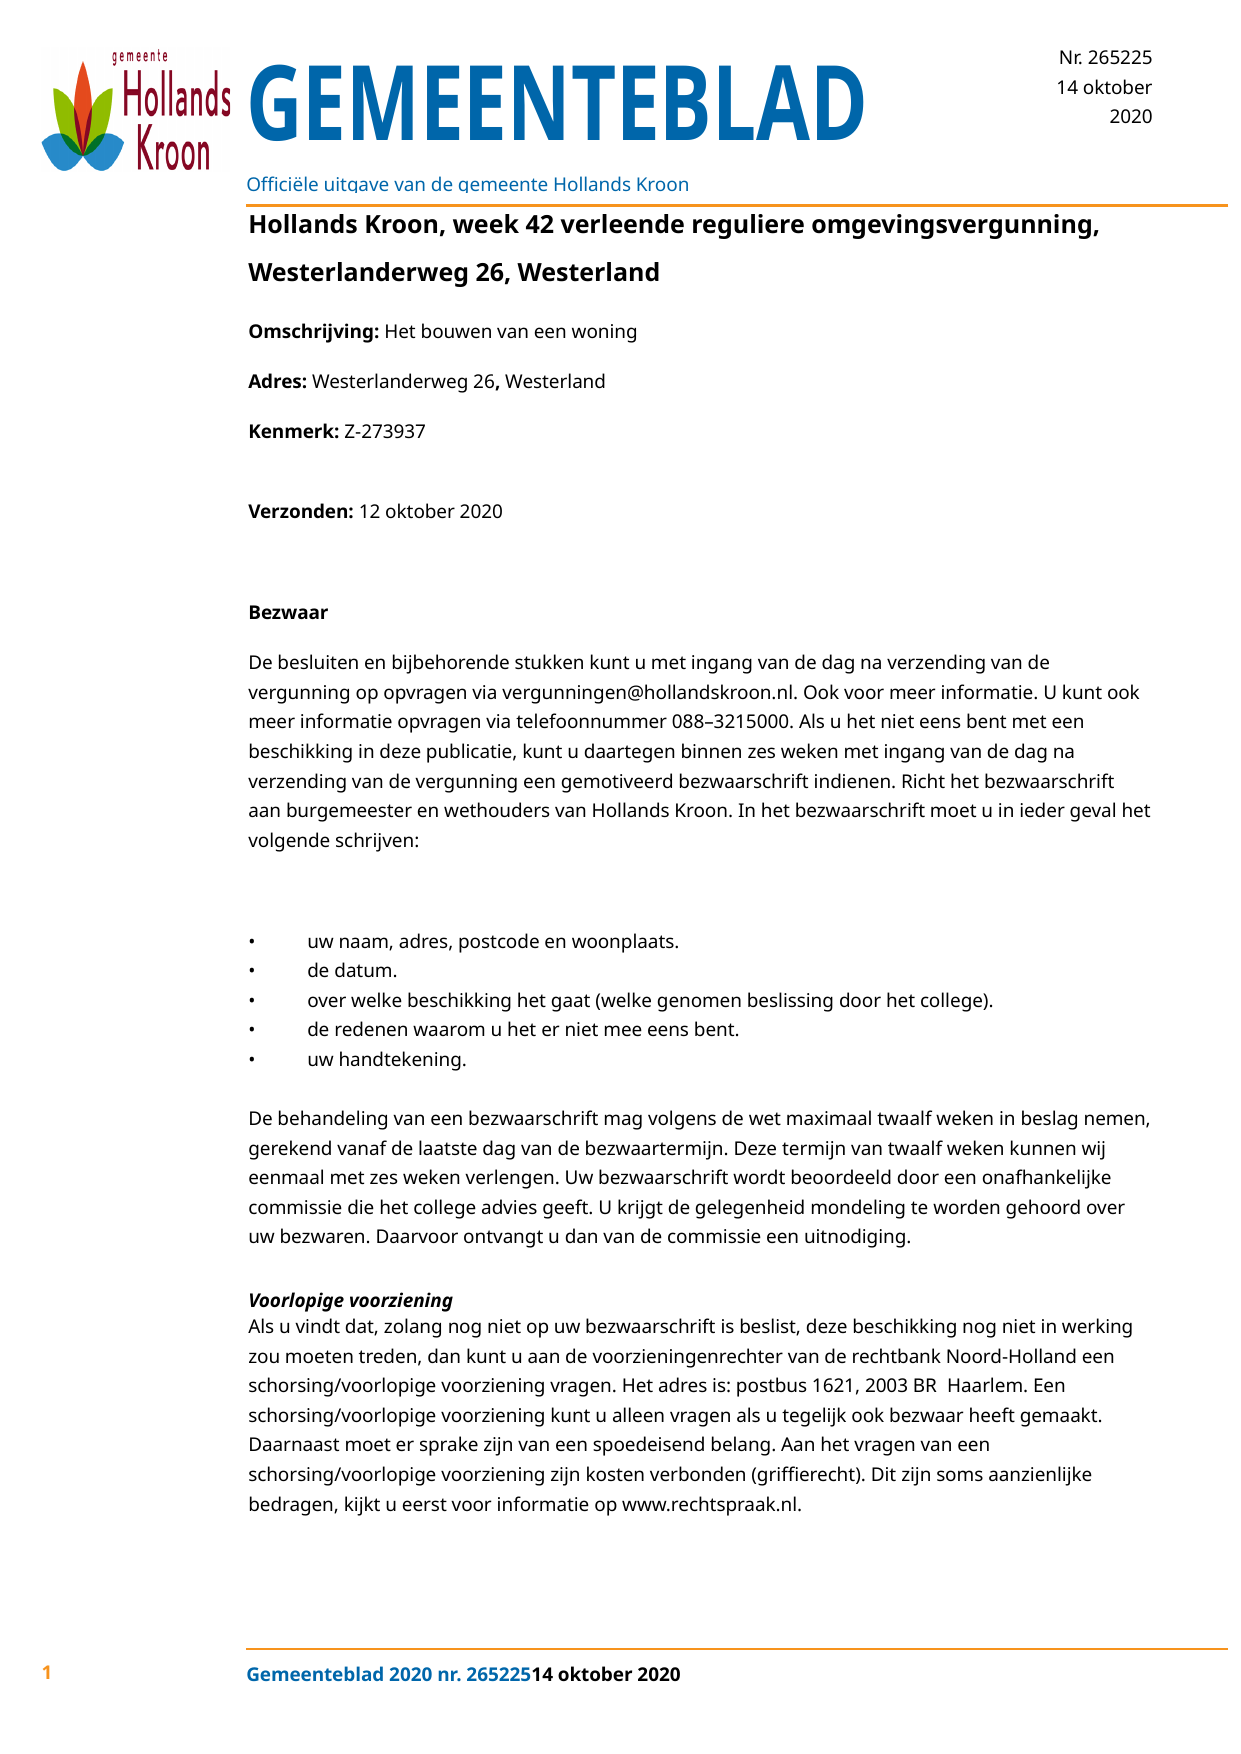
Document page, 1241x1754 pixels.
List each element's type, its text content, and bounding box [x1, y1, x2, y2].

text Kenmerk: Z-273937 [248, 419, 1152, 444]
table_header [700, 469, 1152, 495]
list uw naam, adres, postcode en woonplaats. [248, 928, 1152, 953]
text De besluiten en bijbehorende stukken kunt u met ingang van de dag na verzending van de vergunning op opvragen via vergunningen@hollandskroon.nl. Ook voor meer informatie. U kunt ook meer informatie opvragen via telefoonnummer 088–3215000. Als u het niet eens bent met een beschikking in deze publicatie, kunt u daartegen binnen zes weken met ingang van de dag na verzending van de vergunning een gemotiveerd bezwaarschrift indienen. Richt het bezwaarschrift aan burgemeester en wethouders van Hollands Kroon. In het bezwaarschrift moet u in ieder geval het volgende schrijven: [248, 649, 1152, 853]
text Voorlopige voorziening [248, 1288, 1152, 1313]
text Adres: Westerlanderweg 26, Westerland [248, 368, 1152, 394]
text Als u vindt dat, zolang nog niet op uw bezwaarschrift is beslist, deze beschikking nog niet in werking zou moeten treden, dan kunt u aan de voorzieningenrechter van de rechtbank Noord-Holland een schorsing/voorlopige voorziening vragen. Het adres is: postbus 1621, 2003 BR Haarlem. Een schorsing/voorlopige voorziening kunt u alleen vragen als u tegelijk ook bezwaar heeft gemaakt. Daarnaast moet er sprake zijn van een spoedeisend belang. Aan het vragen van een schorsing/voorlopige voorziening zijn kosten verbonden (griffierecht). Dit zijn soms aanzienlijke bedragen, kijkt u eerst voor informatie op www.rechtspraak.nl. [248, 1313, 1152, 1517]
list uw handtekening. [248, 1046, 1152, 1072]
text Bezwaar [248, 599, 1152, 625]
text Omschrijving: Het bouwen van een woning [248, 318, 1152, 344]
table_header [248, 469, 700, 495]
list de datum. [248, 957, 1152, 983]
text De behandeling van een bezwaarschrift mag volgens de wet maximaal twaalf weken in beslag nemen, gerekend vanaf de laatste dag van de bezwaartermijn. Deze termijn van twaalf weken kunnen wij eenmaal met zes weken verlengen. Uw bezwaarschrift wordt beoordeeld door een onafhankelijke commissie die het college advies geeft. U krijgt de gelegenheid mondeling te worden gehoord over uw bezwaren. Daarvoor ontvangt u dan van de commissie een uitnodiging. [248, 1105, 1152, 1249]
picture [41, 47, 231, 172]
text Hollands Kroon, week 42 verleende reguliere omgevingsvergunning, Westerlanderweg 26, Westerland [248, 207, 1152, 288]
text Verzonden: 12 oktober 2020 [248, 498, 1152, 524]
list over welke beschikking het gaat (welke genomen beslissing door het college). [248, 987, 1152, 1013]
list de redenen waarom u het er niet mee eens bent. [248, 1017, 1152, 1042]
